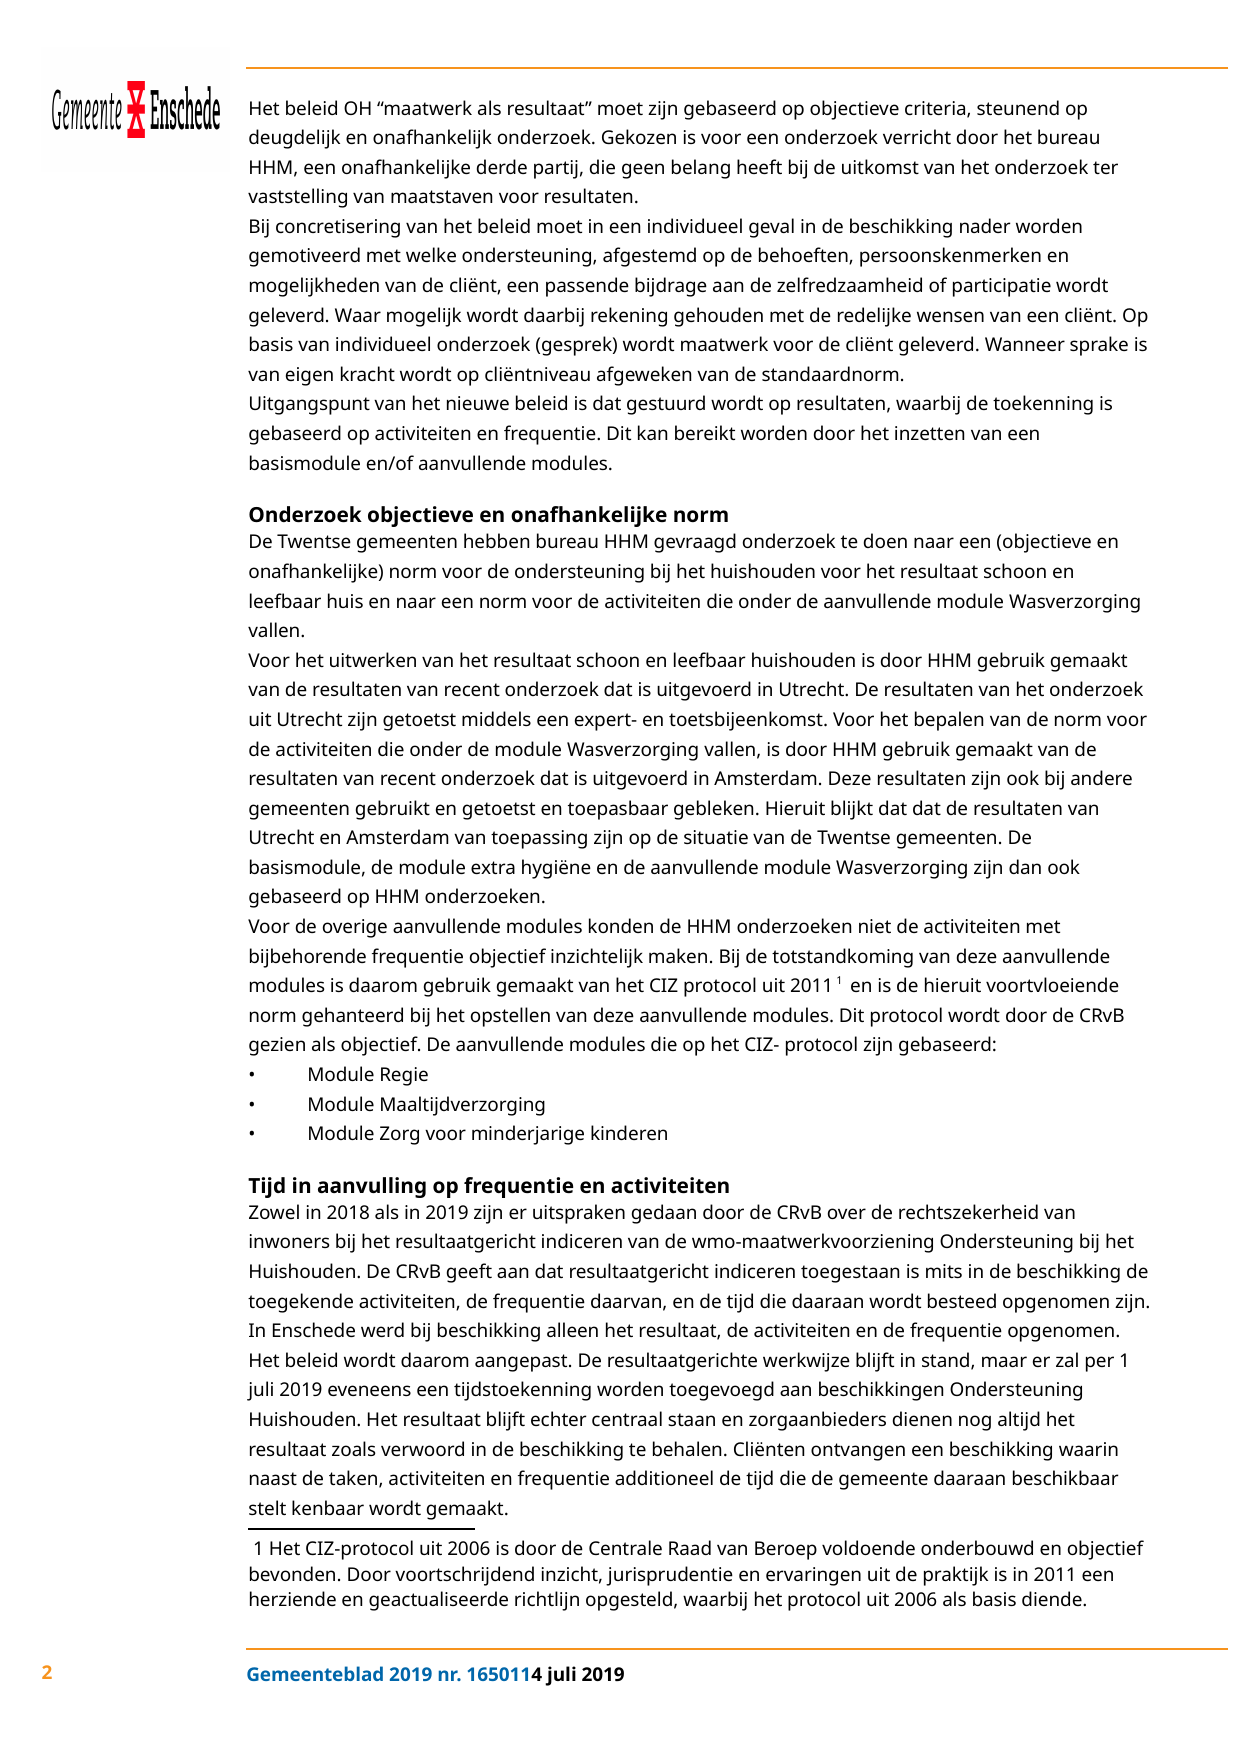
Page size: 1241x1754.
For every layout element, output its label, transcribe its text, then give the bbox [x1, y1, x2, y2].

text De Twentse gemeenten hebben bureau HHM gevraagd onderzoek te doen naar een (objectieve en onafhankelijke) norm voor de ondersteuning bij het huishouden voor het resultaat schoon en leefbaar huis en naar een norm voor de activiteiten die onder de aanvullende module Wasverzorging vallen. [248, 529, 1152, 643]
text Voor de overige aanvullende modules konden de HHM onderzoeken niet de activiteiten met bijbehorende frequentie objectief inzichtelijk maken. Bij de totstandkoming van deze aanvullende modules is daarom gebruik gemaakt van het CIZ protocol uit 2011 en is de hieruit voortvloeiende norm gehanteerd bij het opstellen van deze aanvullende modules. Dit protocol wordt door de CRvB gezien als objectief. De aanvullende modules die op het CIZ- protocol zijn gebaseerd: [248, 913, 1152, 1057]
text Onderzoek objectieve en onafhankelijke norm [248, 500, 1152, 529]
text Uitgangspunt van het nieuwe beleid is dat gestuurd wordt op resultaten, waarbij de toekenning is gebaseerd op activiteiten en frequentie. Dit kan bereikt worden door het inzetten van een basismodule en/of aanvullende modules. [248, 391, 1152, 476]
text Voor het uitwerken van het resultaat schoon en leefbaar huishouden is door HHM gebruik gemaakt van de resultaten van recent onderzoek dat is uitgevoerd in Utrecht. De resultaten van het onderzoek uit Utrecht zijn getoetst middels een expert- en toetsbijeenkomst. Voor het bepalen van de norm voor de activiteiten die onder de module Wasverzorging vallen, is door HHM gebruik gemaakt van de resultaten van recent onderzoek dat is uitgevoerd in Amsterdam. Deze resultaten zijn ook bij andere gemeenten gebruikt en getoetst en toepasbaar gebleken. Hieruit blijkt dat dat de resultaten van Utrecht en Amsterdam van toepassing zijn op de situatie van de Twentse gemeenten. De basismodule, de module extra hygiëne en de aanvullende module Wasverzorging zijn dan ook gebaseerd op HHM onderzoeken. [248, 647, 1152, 909]
text Tijd in aanvulling op frequentie en activiteiten [248, 1171, 1152, 1199]
text In Enschede werd bij beschikking alleen het resultaat, de activiteiten en de frequentie opgenomen. Het beleid wordt daarom aangepast. De resultaatgerichte werkwijze blijft in stand, maar er zal per 1 juli 2019 eveneens een tijdstoekenning worden toegevoegd aan beschikkingen Ondersteuning Huishouden. Het resultaat blijft echter centraal staan en zorgaanbieders dienen nog altijd het resultaat zoals verwoord in de beschikking te behalen. Cliënten ontvangen een beschikking waarin naast de taken, activiteiten en frequentie additioneel de tijd die de gemeente daaraan beschikbaar stelt kenbaar wordt gemaakt. [248, 1317, 1152, 1521]
text Zowel in 2018 als in 2019 zijn er uitspraken gedaan door de CRvB over de rechtszekerheid van inwoners bij het resultaatgericht indiceren van de wmo-maatwerkvoorziening Ondersteuning bij het Huishouden. De CRvB geeft aan dat resultaatgericht indiceren toegestaan is mits in de beschikking de toegekende activiteiten, de frequentie daarvan, en de tijd die daaraan wordt besteed opgenomen zijn. [248, 1199, 1152, 1314]
list Module Regie [248, 1061, 1152, 1087]
list Module Maaltijdverzorging [248, 1091, 1152, 1116]
picture [41, 47, 231, 172]
text Het CIZ-protocol uit 2006 is door de Centrale Raad van Beroep voldoende onderbouwd en objectief bevonden. Door voortschrijdend inzicht, jurisprudentie en ervaringen uit de praktijk is in 2011 een herziende en geactualiseerde richtlijn opgesteld, waarbij het protocol uit 2006 als basis diende. [248, 1535, 1152, 1612]
text Bij concretisering van het beleid moet in een individueel geval in de beschikking nader worden gemotiveerd met welke ondersteuning, afgestemd op de behoeften, persoonskenmerken en mogelijkheden van de cliënt, een passende bijdrage aan de zelfredzaamheid of participatie wordt geleverd. Waar mogelijk wordt daarbij rekening gehouden met de redelijke wensen van een cliënt. Op basis van individueel onderzoek (gesprek) wordt maatwerk voor de cliënt geleverd. Wanneer sprake is van eigen kracht wordt op cliëntniveau afgeweken van de standaardnorm. [248, 213, 1152, 387]
text Het beleid OH “maatwerk als resultaat” moet zijn gebaseerd op objectieve criteria, steunend op deugdelijk en onafhankelijk onderzoek. Gekozen is voor een onderzoek verricht door het bureau HHM, een onafhankelijke derde partij, die geen belang heeft bij de uitkomst van het onderzoek ter vaststelling van maatstaven voor resultaten. [248, 95, 1152, 209]
list Module Zorg voor minderjarige kinderen [248, 1120, 1152, 1146]
